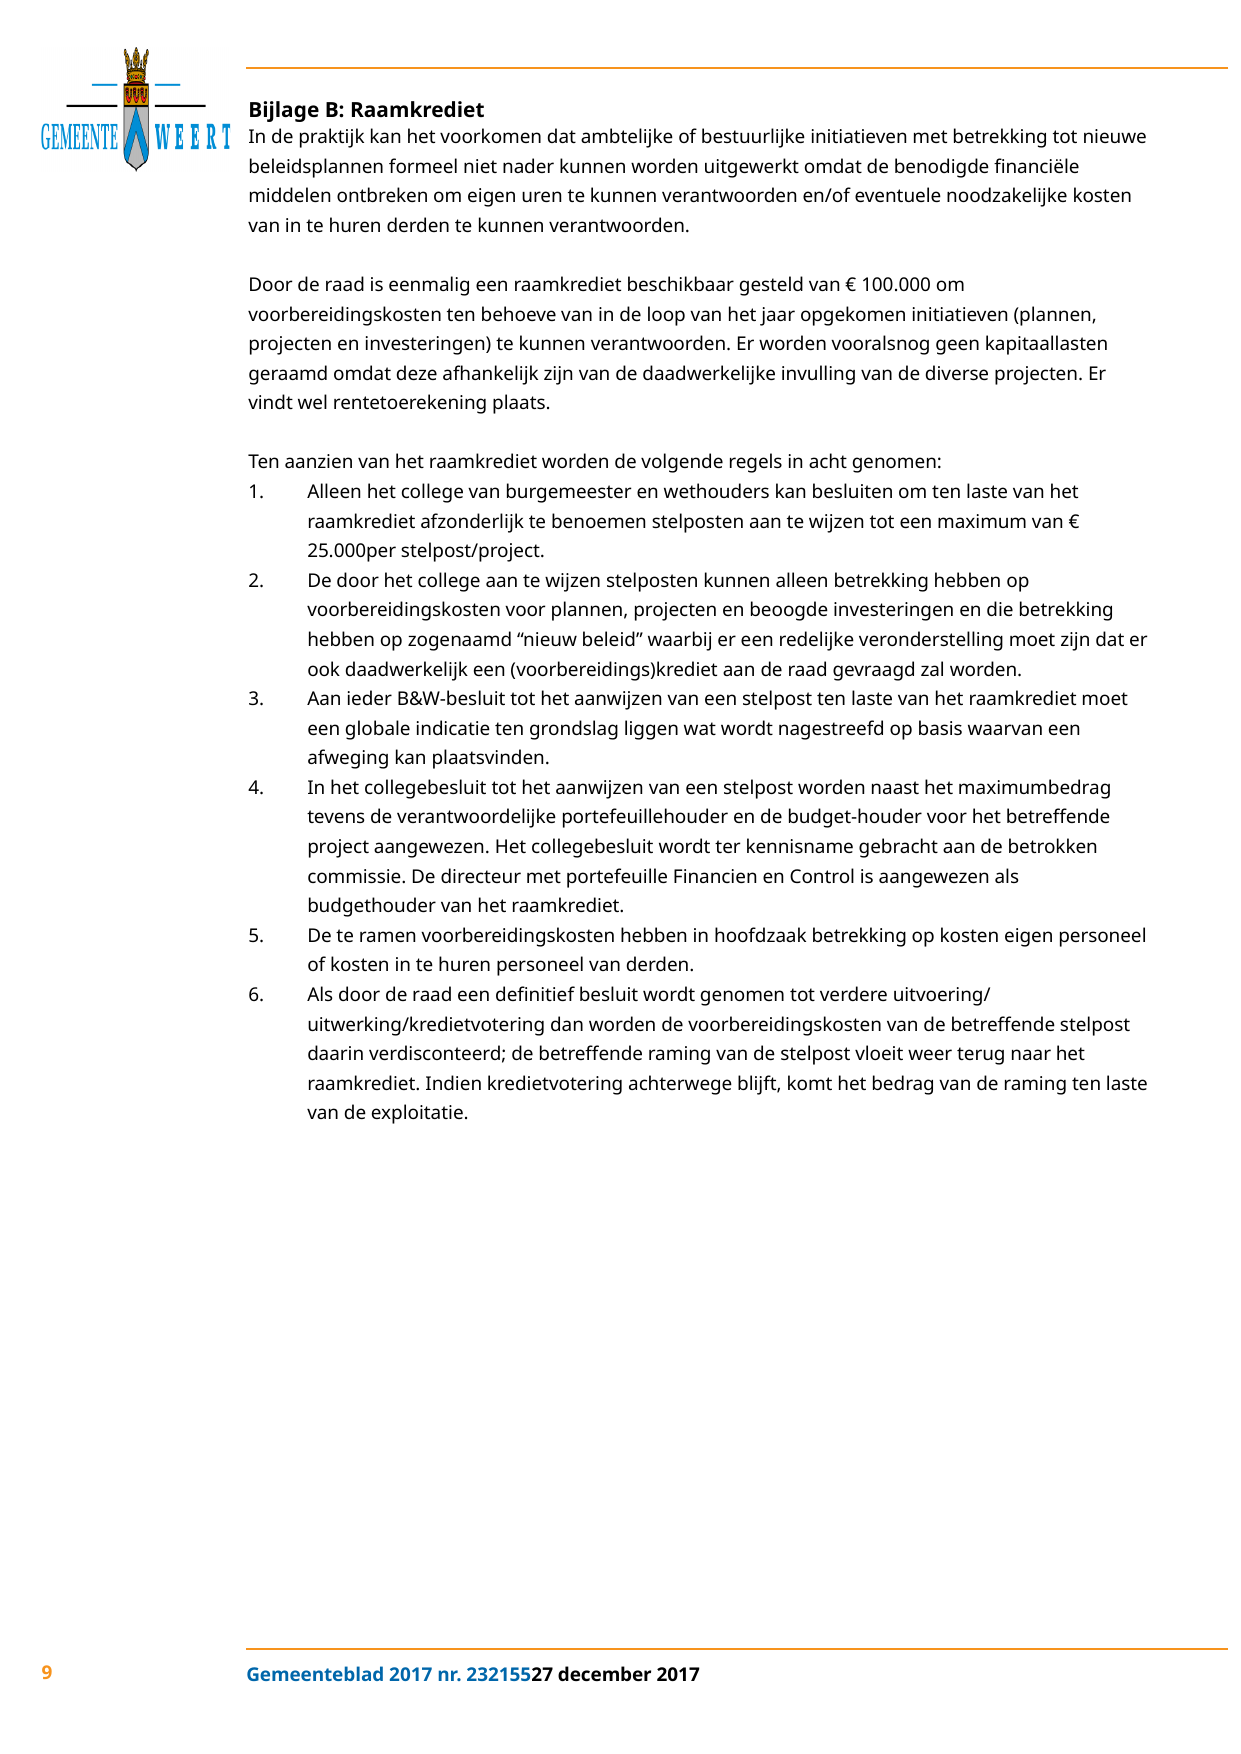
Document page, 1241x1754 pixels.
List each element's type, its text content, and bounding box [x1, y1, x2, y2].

picture [41, 47, 231, 172]
list In het collegebesluit tot het aanwijzen van een stelpost worden naast het maximumbedrag tevens de verantwoordelijke portefeuillehouder en de budget-houder voor het betreffende project aangewezen. Het collegebesluit wordt ter kennisname gebracht aan de betrokken commissie. De directeur met portefeuille Financien en Control is aangewezen als budgethouder van het raamkrediet. [248, 774, 1152, 918]
list Aan ieder B&W-besluit tot het aanwijzen van een stelpost ten laste van het raamkrediet moet een globale indicatie ten grondslag liggen wat wordt nagestreefd op basis waarvan een afweging kan plaatsvinden. [248, 685, 1152, 770]
list Als door de raad een definitief besluit wordt genomen tot verdere uitvoering/ uitwerking/kredietvotering dan worden de voorbereidingskosten van de betreffende stelpost daarin verdisconteerd; de betreffende raming van de stelpost vloeit weer terug naar het raamkrediet. Indien kredietvotering achterwege blijft, komt het bedrag van de raming ten laste van de exploitatie. [248, 981, 1152, 1125]
text Ten aanzien van het raamkrediet worden de volgende regels in acht genomen: [248, 449, 1152, 474]
text Door de raad is eenmalig een raamkrediet beschikbaar gesteld van € 100.000 om voorbereidingskosten ten behoeve van in de loop van het jaar opgekomen initiatieven (plannen, projecten en investeringen) te kunnen verantwoorden. Er worden vooralsnog geen kapitaallasten geraamd omdat deze afhankelijk zijn van de daadwerkelijke invulling van de diverse projecten. Er vindt wel rentetoerekening plaats. [248, 271, 1152, 415]
list De door het college aan te wijzen stelposten kunnen alleen betrekking hebben op voorbereidingskosten voor plannen, projecten en beoogde investeringen en die betrekking hebben op zogenaamd “nieuw beleid” waarbij er een redelijke veronderstelling moet zijn dat er ook daadwerkelijk een (voorbereidings)krediet aan de raad gevraagd zal worden. [248, 567, 1152, 682]
text In de praktijk kan het voorkomen dat ambtelijke of bestuurlijke initiatieven met betrekking tot nieuwe beleidsplannen formeel niet nader kunnen worden uitgewerkt omdat de benodigde financiële middelen ontbreken om eigen uren te kunnen verantwoorden en/of eventuele noodzakelijke kosten van in te huren derden te kunnen verantwoorden. [248, 123, 1152, 238]
text Bijlage B: Raamkrediet [248, 95, 1152, 123]
list De te ramen voorbereidingskosten hebben in hoofdzaak betrekking op kosten eigen personeel of kosten in te huren personeel van derden. [248, 922, 1152, 977]
list Alleen het college van burgemeester en wethouders kan besluiten om ten laste van het raamkrediet afzonderlijk te benoemen stelposten aan te wijzen tot een maximum van € 25.000per stelpost/project. [248, 478, 1152, 563]
